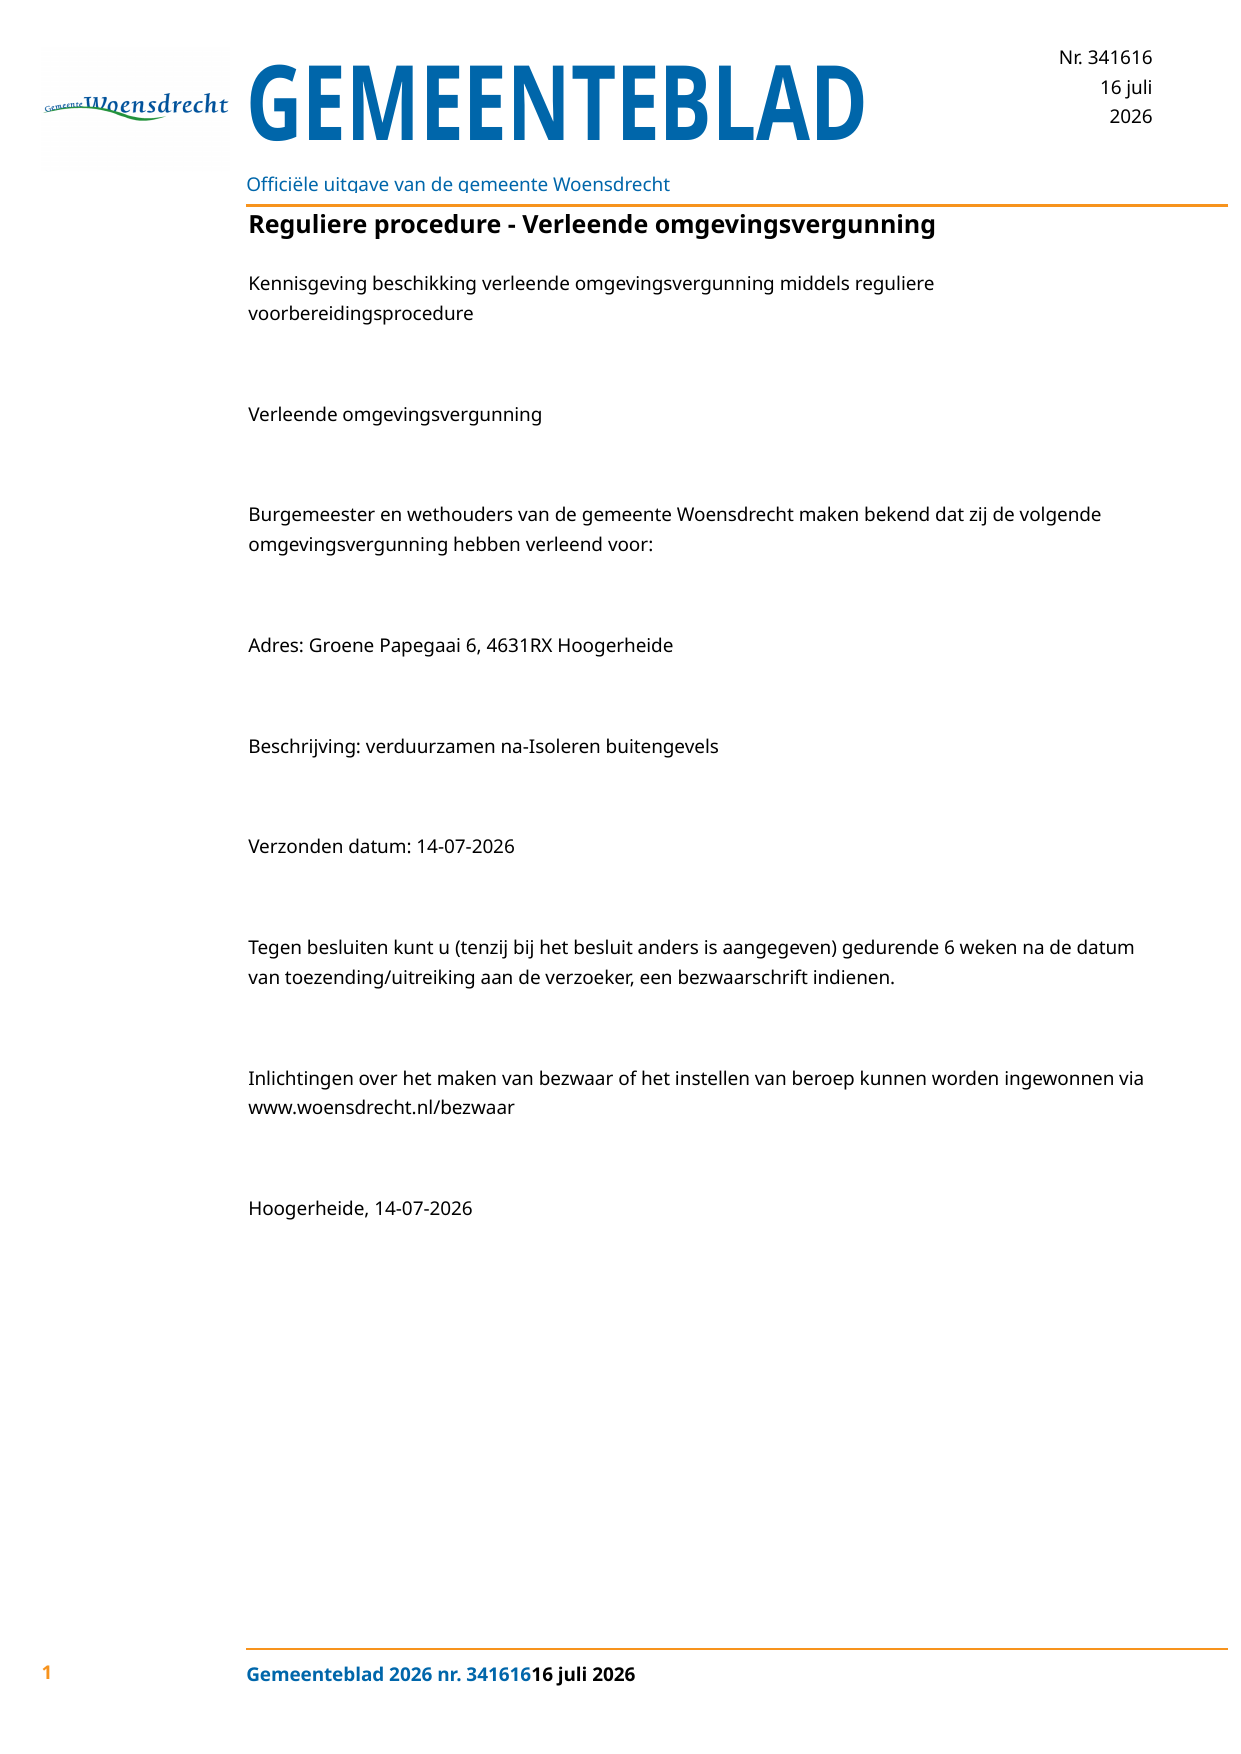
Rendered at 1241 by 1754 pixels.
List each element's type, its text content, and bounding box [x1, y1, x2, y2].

text Verzonden datum: 14-07-2026 [248, 834, 1152, 859]
text Reguliere procedure - Verleende omgevingsvergunning [248, 207, 1152, 241]
text Beschrijving: verduurzamen na-Isoleren buitengevels [248, 733, 1152, 758]
text Tegen besluiten kunt u (tenzij bij het besluit anders is aangegeven) gedurende 6 weken na de datum van toezending/uitreiking aan de verzoeker, een bezwaarschrift indienen. [248, 934, 1152, 990]
text Burgemeester en wethouders van de gemeente Woensdrecht maken bekend dat zij de volgende omgevingsvergunning hebben verleend voor: [248, 502, 1152, 557]
text Kennisgeving beschikking verleende omgevingsvergunning middels reguliere voorbereidingsprocedure [248, 270, 1152, 326]
text Adres: Groene Papegaai 6, 4631RX Hoogerheide [248, 632, 1152, 658]
text Hoogerheide, 14-07-2026 [248, 1195, 1152, 1221]
text Inlichtingen over het maken van bezwaar of het instellen van beroep kunnen worden ingewonnen via www.woensdrecht.nl/bezwaar [248, 1065, 1152, 1120]
picture [41, 47, 231, 172]
text Verleende omgevingsvergunning [248, 401, 1152, 426]
